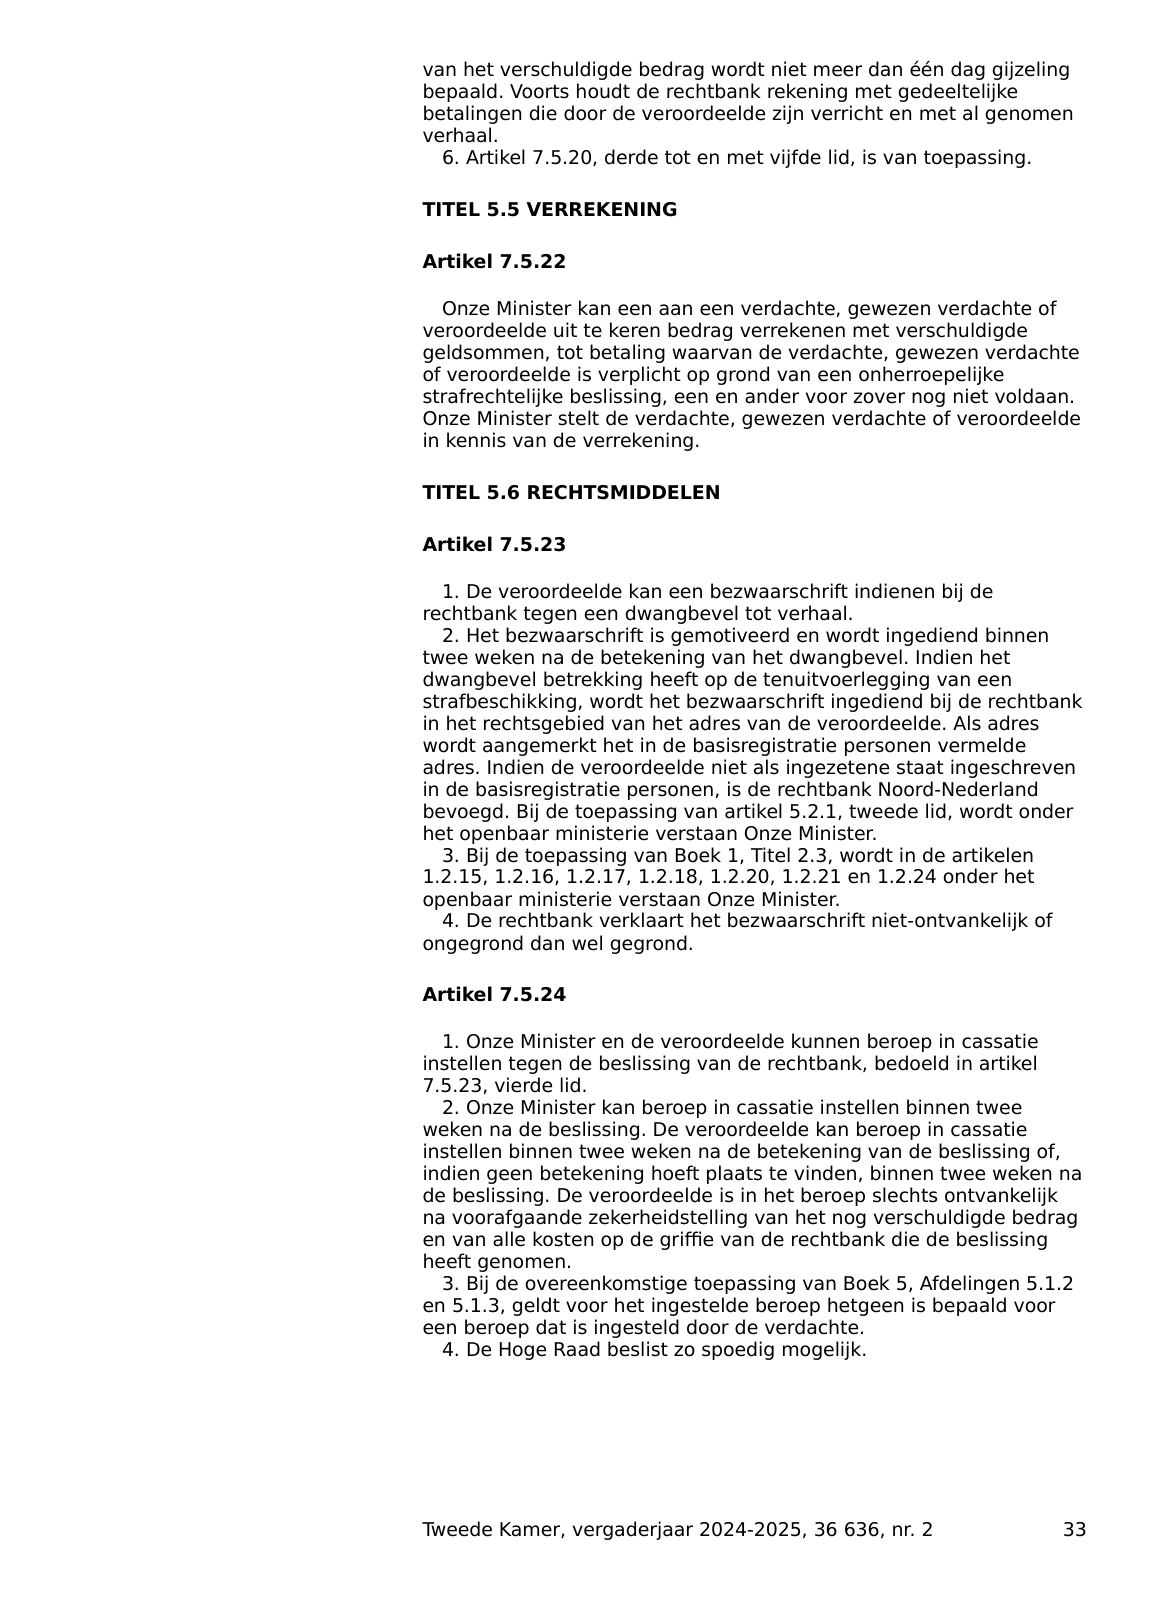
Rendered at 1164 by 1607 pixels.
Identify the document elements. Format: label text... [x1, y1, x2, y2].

subtitle Artikel 7.5.24 [422, 984, 1087, 1006]
subtitle Artikel 7.5.23 [422, 534, 1087, 556]
text 3. Bij de toepassing van Boek 1, Titel 2.3, wordt in de artikelen 1.2.15, 1.2.16, 1.2.17, 1.2.18, 1.2.20, 1.2.21 en 1.2.24 onder het openbaar ministerie verstaan Onze Minister. [422, 844, 1087, 910]
subtitle TITEL 5.6 RECHTSMIDDELEN [422, 482, 1087, 504]
text 2. Het bezwaarschrift is gemotiveerd en wordt ingediend binnen twee weken na de betekening van het dwangbevel. Indien het dwangbevel betrekking heeft op de tenuitvoerlegging van een strafbeschikking, wordt het bezwaarschrift ingediend bij de rechtbank in het rechtsgebied van het adres van de veroordeelde. Als adres wordt aangemerkt het in de basisregistratie personen vermelde adres. Indien de veroordeelde niet als ingezetene staat ingeschreven in de basisregistratie personen, is de rechtbank Noord-Nederland bevoegd. Bij de toepassing van artikel 5.2.1, tweede lid, wordt onder het openbaar ministerie verstaan Onze Minister. [422, 625, 1087, 844]
text 2. Onze Minister kan beroep in cassatie instellen binnen twee weken na de beslissing. De veroordeelde kan beroep in cassatie instellen binnen twee weken na de betekening van de beslissing of, indien geen betekening hoeft plaats te vinden, binnen twee weken na de beslissing. De veroordeelde is in het beroep slechts ontvankelijk na voorafgaande zekerheidstelling van het nog verschuldigde bedrag en van alle kosten op de griffie van de rechtbank die de beslissing heeft genomen. [422, 1097, 1087, 1273]
text 4. De rechtbank verklaart het bezwaarschrift niet-ontvankelijk of ongegrond dan wel gegrond. [422, 910, 1087, 954]
text van het verschuldigde bedrag wordt niet meer dan één dag gijzeling bepaald. Voorts houdt de rechtbank rekening met gedeeltelijke betalingen die door de veroordeelde zijn verricht en met al genomen verhaal. [422, 59, 1087, 147]
subtitle Artikel 7.5.22 [422, 251, 1087, 273]
text Onze Minister kan een aan een verdachte, gewezen verdachte of veroordeelde uit te keren bedrag verrekenen met verschuldigde geldsommen, tot betaling waarvan de verdachte, gewezen verdachte of veroordeelde is verplicht op grond van een onherroepelijke strafrechtelijke beslissing, een en ander voor zover nog niet voldaan. Onze Minister stelt de verdachte, gewezen verdachte of veroordeelde in kennis van de verrekening. [422, 298, 1087, 452]
text 4. De Hoge Raad beslist zo spoedig mogelijk. [422, 1339, 1087, 1361]
text 3. Bij de overeenkomstige toepassing van Boek 5, Afdelingen 5.1.2 en 5.1.3, geldt voor het ingestelde beroep hetgeen is bepaald voor een beroep dat is ingesteld door de verdachte. [422, 1273, 1087, 1339]
subtitle TITEL 5.5 VERREKENING [422, 199, 1087, 221]
text 1. Onze Minister en de veroordeelde kunnen beroep in cassatie instellen tegen de beslissing van de rechtbank, bedoeld in artikel 7.5.23, vierde lid. [422, 1031, 1087, 1097]
text 1. De veroordeelde kan een bezwaarschrift indienen bij de rechtbank tegen een dwangbevel tot verhaal. [422, 581, 1087, 625]
text 6. Artikel 7.5.20, derde tot en met vijfde lid, is van toepassing. [422, 147, 1087, 169]
